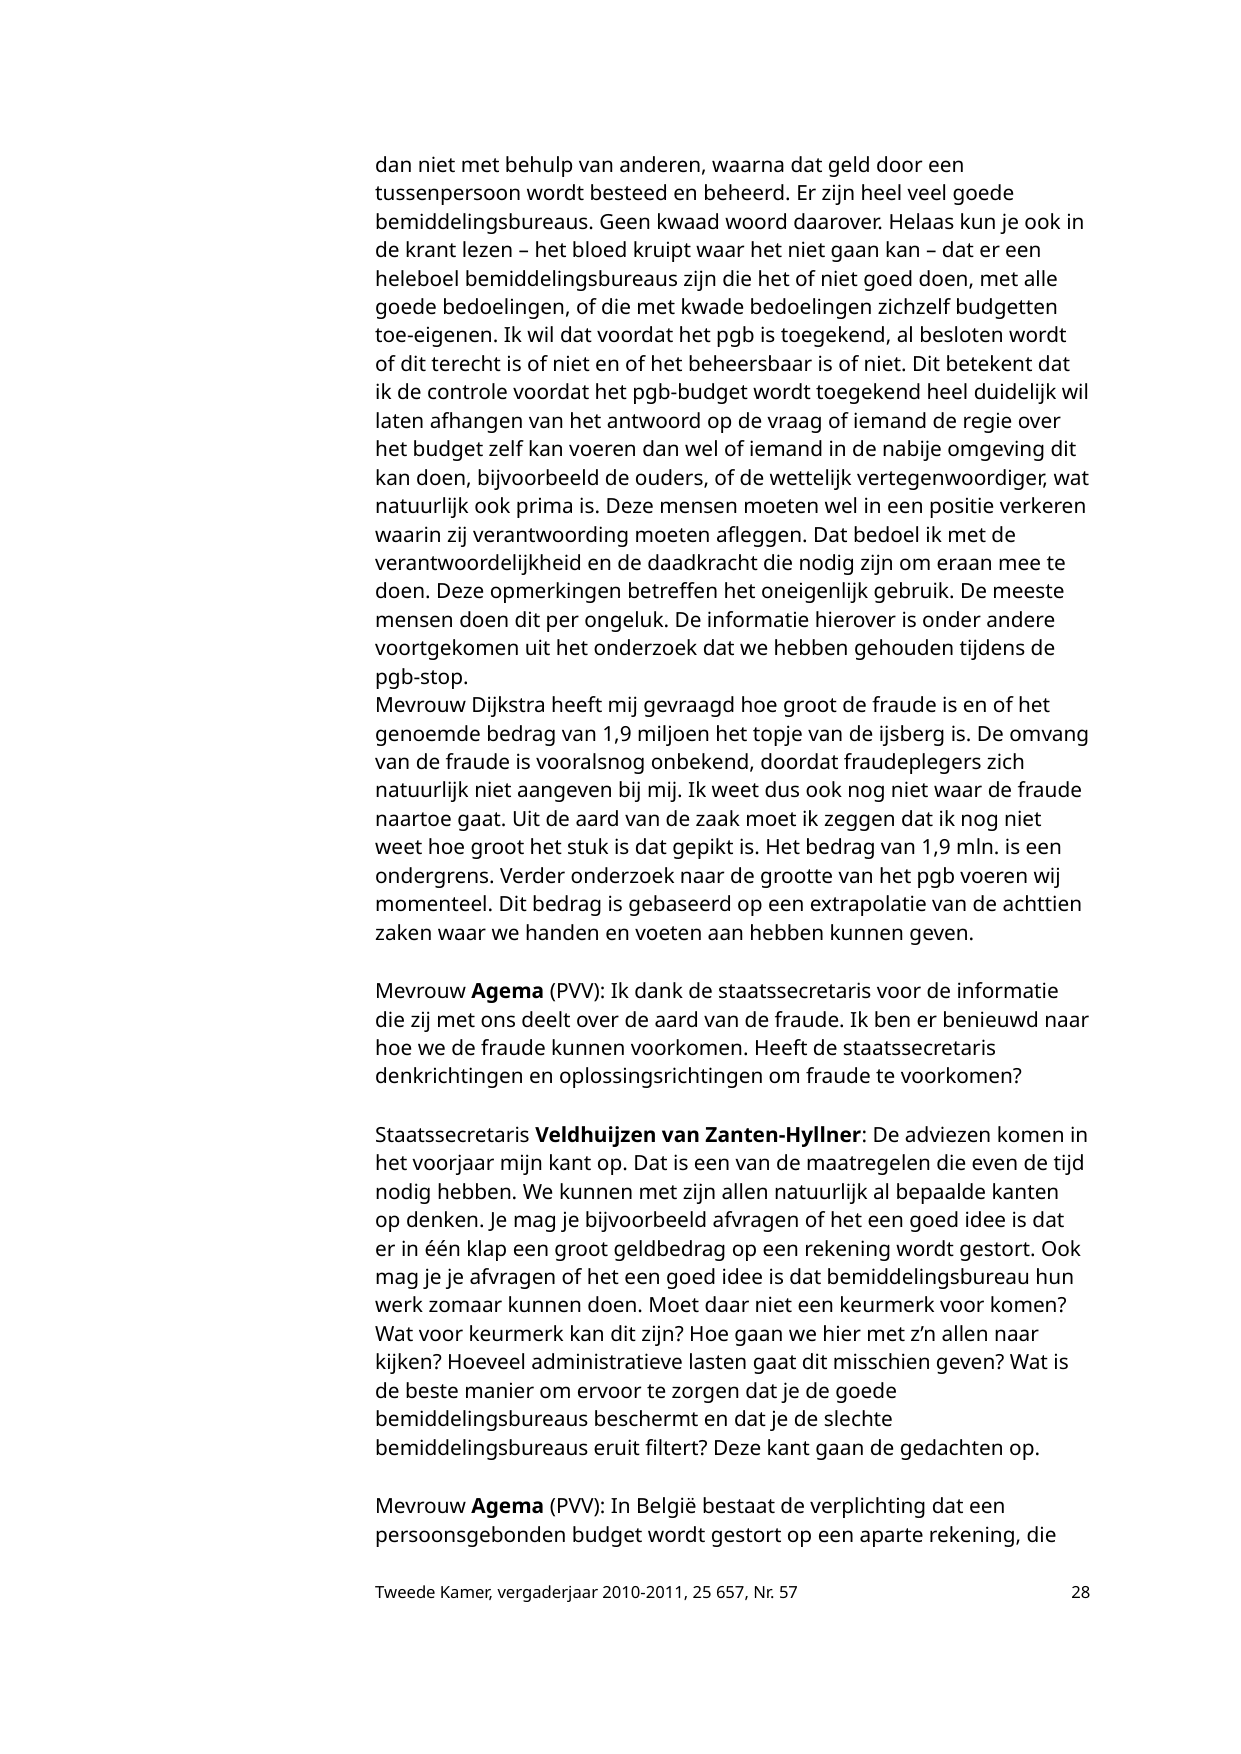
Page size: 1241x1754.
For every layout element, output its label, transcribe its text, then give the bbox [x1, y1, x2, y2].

text Mevrouw Agema (PVV): Ik dank de staatssecretaris voor de informatie die zij met ons deelt over de aard van de fraude. Ik ben er benieuwd naar hoe we de fraude kunnen voorkomen. Heeft de staatssecretaris denkrichtingen en oplossingsrichtingen om fraude te voorkomen? [375, 976, 1090, 1090]
text Staatssecretaris Veldhuijzen van Zanten-Hyllner: De adviezen komen in het voorjaar mijn kant op. Dat is een van de maatregelen die even de tijd nodig hebben. We kunnen met zijn allen natuurlijk al bepaalde kanten op denken. Je mag je bijvoorbeeld afvragen of het een goed idee is dat er in één klap een groot geldbedrag op een rekening wordt gestort. Ook mag je je afvragen of het een goed idee is dat bemiddelingsbureau hun werk zomaar kunnen doen. Moet daar niet een keurmerk voor komen? Wat voor keurmerk kan dit zijn? Hoe gaan we hier met z’n allen naar kijken? Hoeveel administratieve lasten gaat dit misschien geven? Wat is de beste manier om ervoor te zorgen dat je de goede bemiddelingsbureaus beschermt en dat je de slechte bemiddelingsbureaus eruit filtert? Deze kant gaan de gedachten op. [375, 1120, 1090, 1461]
text Mevrouw Dijkstra heeft mij gevraagd hoe groot de fraude is en of het genoemde bedrag van 1,9 miljoen het topje van de ijsberg is. De omvang van de fraude is vooralsnog onbekend, doordat fraudeplegers zich natuurlijk niet aangeven bij mij. Ik weet dus ook nog niet waar de fraude naartoe gaat. Uit de aard van de zaak moet ik zeggen dat ik nog niet weet hoe groot het stuk is dat gepikt is. Het bedrag van 1,9 mln. is een ondergrens. Verder onderzoek naar de grootte van het pgb voeren wij momenteel. Dit bedrag is gebaseerd op een extrapolatie van de achttien zaken waar we handen en voeten aan hebben kunnen geven. [375, 690, 1090, 946]
text Mevrouw Agema (PVV): In België bestaat de verplichting dat een persoonsgebonden budget wordt gestort op een aparte rekening, die [375, 1491, 1090, 1548]
text dan niet met behulp van anderen, waarna dat geld door een tussenpersoon wordt besteed en beheerd. Er zijn heel veel goede bemiddelingsbureaus. Geen kwaad woord daarover. Helaas kun je ook in de krant lezen – het bloed kruipt waar het niet gaan kan – dat er een heleboel bemiddelingsbureaus zijn die het of niet goed doen, met alle goede bedoelingen, of die met kwade bedoelingen zichzelf budgetten toe-eigenen. Ik wil dat voordat het pgb is toegekend, al besloten wordt of dit terecht is of niet en of het beheersbaar is of niet. Dit betekent dat ik de controle voordat het pgb-budget wordt toegekend heel duidelijk wil laten afhangen van het antwoord op de vraag of iemand de regie over het budget zelf kan voeren dan wel of iemand in de nabije omgeving dit kan doen, bijvoorbeeld de ouders, of de wettelijk vertegenwoordiger, wat natuurlijk ook prima is. Deze mensen moeten wel in een positie verkeren waarin zij verantwoording moeten afleggen. Dat bedoel ik met de verantwoordelijkheid en de daadkracht die nodig zijn om eraan mee te doen. Deze opmerkingen betreffen het oneigenlijk gebruik. De meeste mensen doen dit per ongeluk. De informatie hierover is onder andere voortgekomen uit het onderzoek dat we hebben gehouden tijdens de pgb-stop. [375, 150, 1090, 690]
